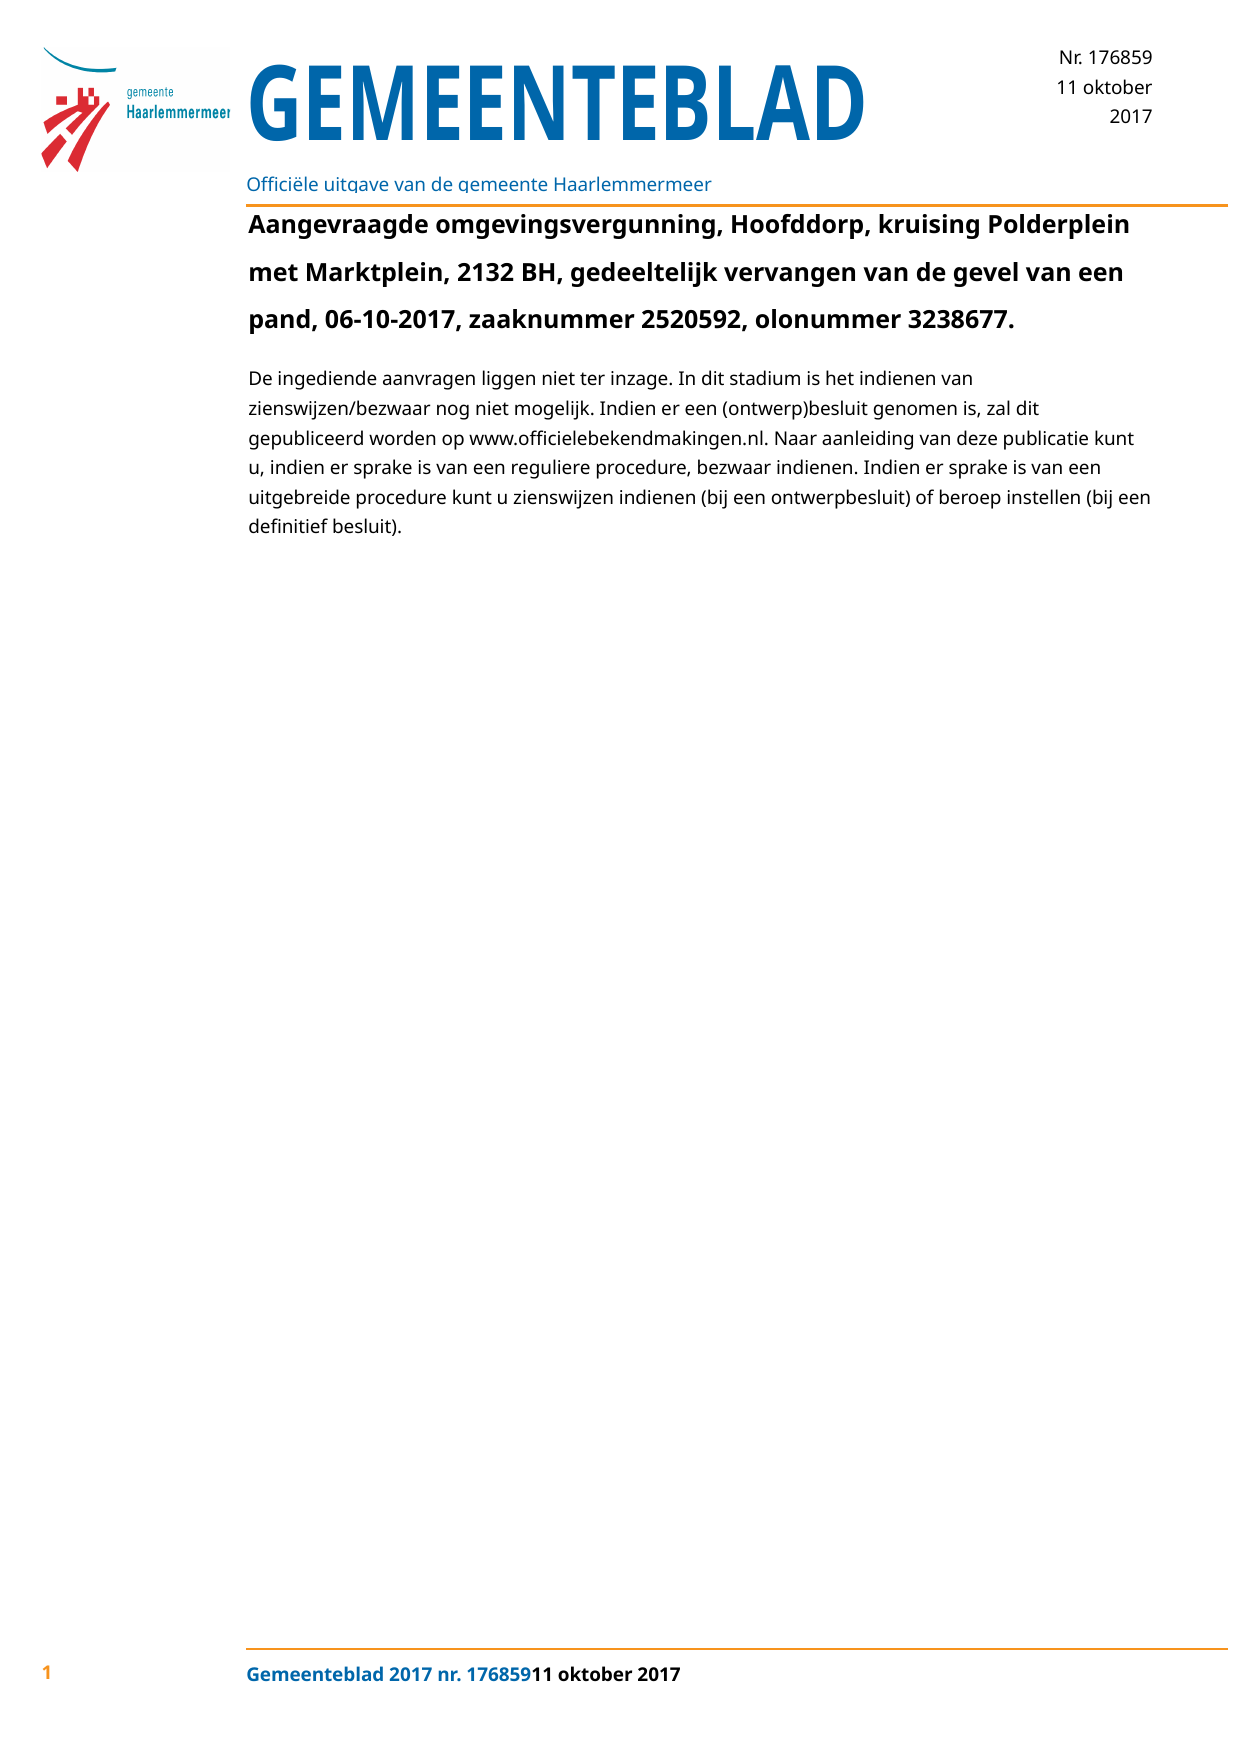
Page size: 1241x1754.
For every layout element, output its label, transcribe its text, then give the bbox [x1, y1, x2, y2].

picture [41, 47, 231, 172]
text Aangevraagde omgevingsvergunning, Hoofddorp, kruising Polderplein met Marktplein, 2132 BH, gedeeltelijk vervangen van de gevel van een pand, 06-10-2017, zaaknummer 2520592, olonummer 3238677. [248, 207, 1152, 336]
text De ingediende aanvragen liggen niet ter inzage. In dit stadium is het indienen van zienswijzen/bezwaar nog niet mogelijk. Indien er een (ontwerp)besluit genomen is, zal dit gepubliceerd worden op www.officielebekendmakingen.nl. Naar aanleiding van deze publicatie kunt u, indien er sprake is van een reguliere procedure, bezwaar indienen. Indien er sprake is van een uitgebreide procedure kunt u zienswijzen indienen (bij een ontwerpbesluit) of beroep instellen (bij een definitief besluit). [248, 366, 1152, 539]
